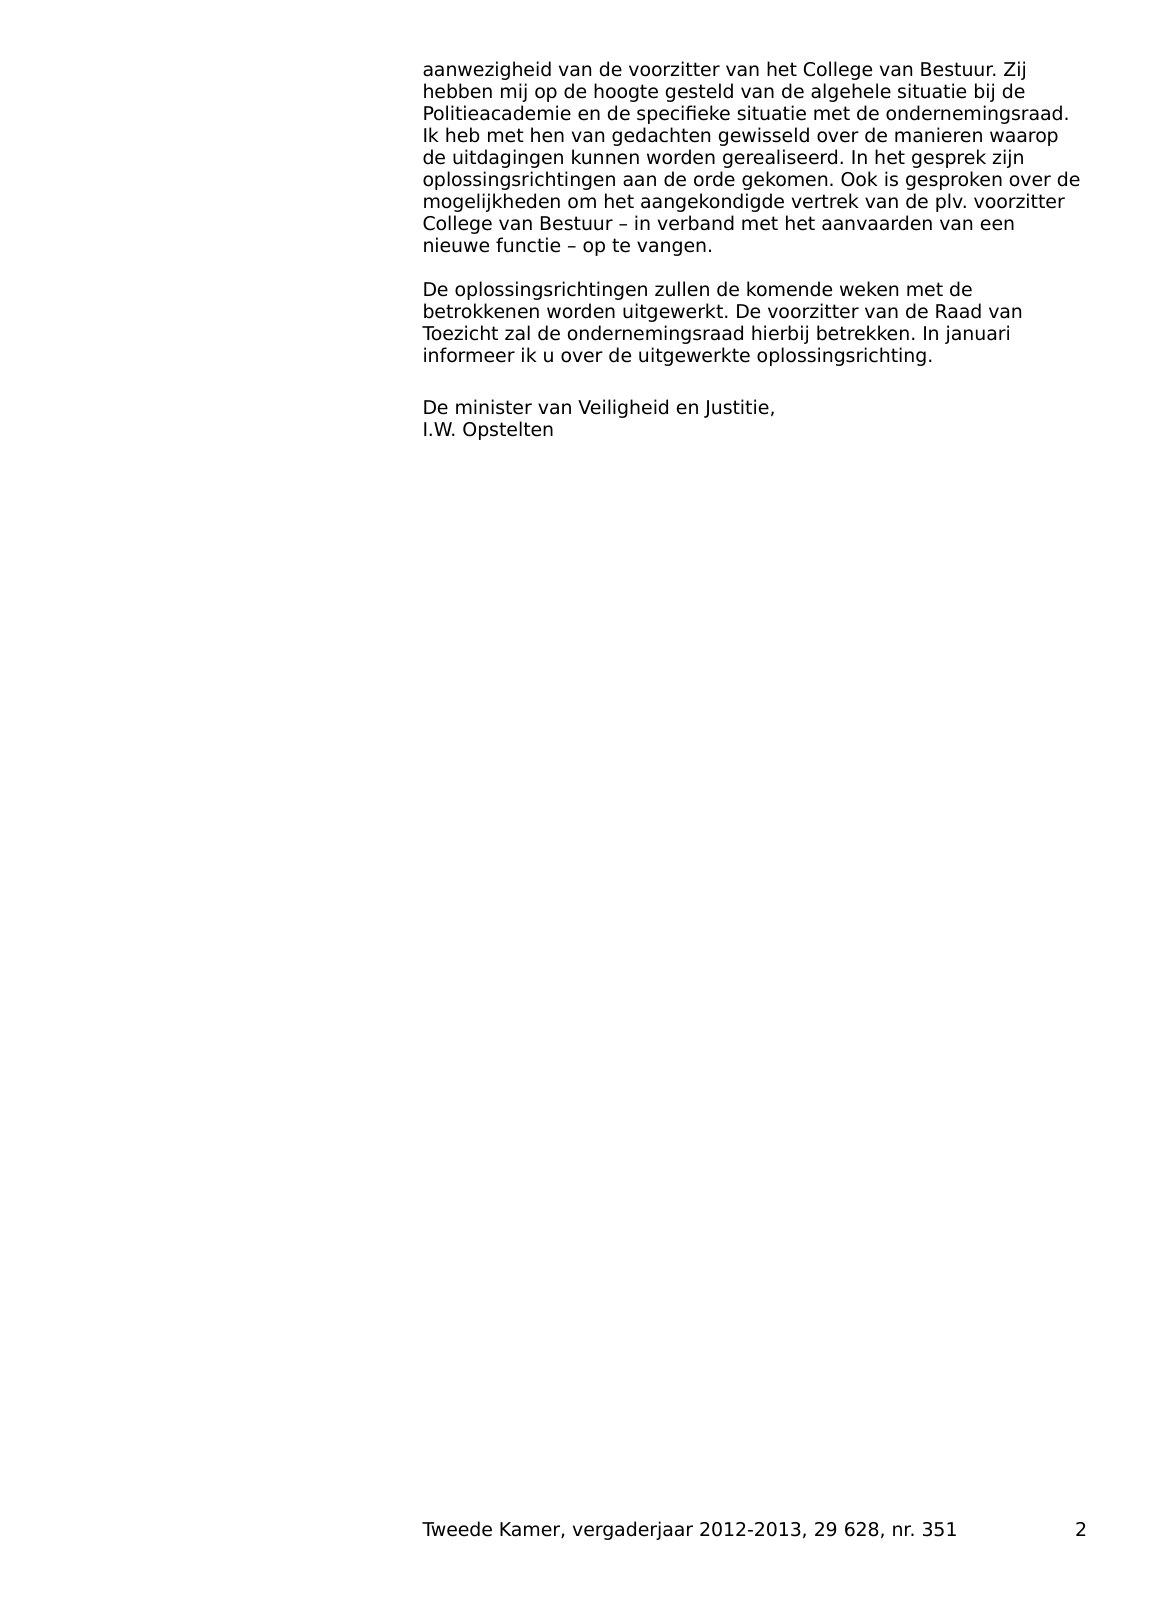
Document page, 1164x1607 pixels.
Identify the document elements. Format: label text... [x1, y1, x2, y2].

text aanwezigheid van de voorzitter van het College van Bestuur. Zij hebben mij op de hoogte gesteld van de algehele situatie bij de Politieacademie en de specifieke situatie met de ondernemingsraad. Ik heb met hen van gedachten gewisseld over de manieren waarop de uitdagingen kunnen worden gerealiseerd. In het gesprek zijn oplossingsrichtingen aan de orde gekomen. Ook is gesproken over de mogelijkheden om het aangekondigde vertrek van de plv. voorzitter College van Bestuur – in verband met het aanvaarden van een nieuwe functie – op te vangen. [422, 59, 1087, 257]
text De minister van Veiligheid en Justitie, I.W. Opstelten [422, 397, 1087, 441]
text De oplossingsrichtingen zullen de komende weken met de betrokkenen worden uitgewerkt. De voorzitter van de Raad van Toezicht zal de ondernemingsraad hierbij betrekken. In januari informeer ik u over de uitgewerkte oplossingsrichting. [422, 279, 1087, 367]
